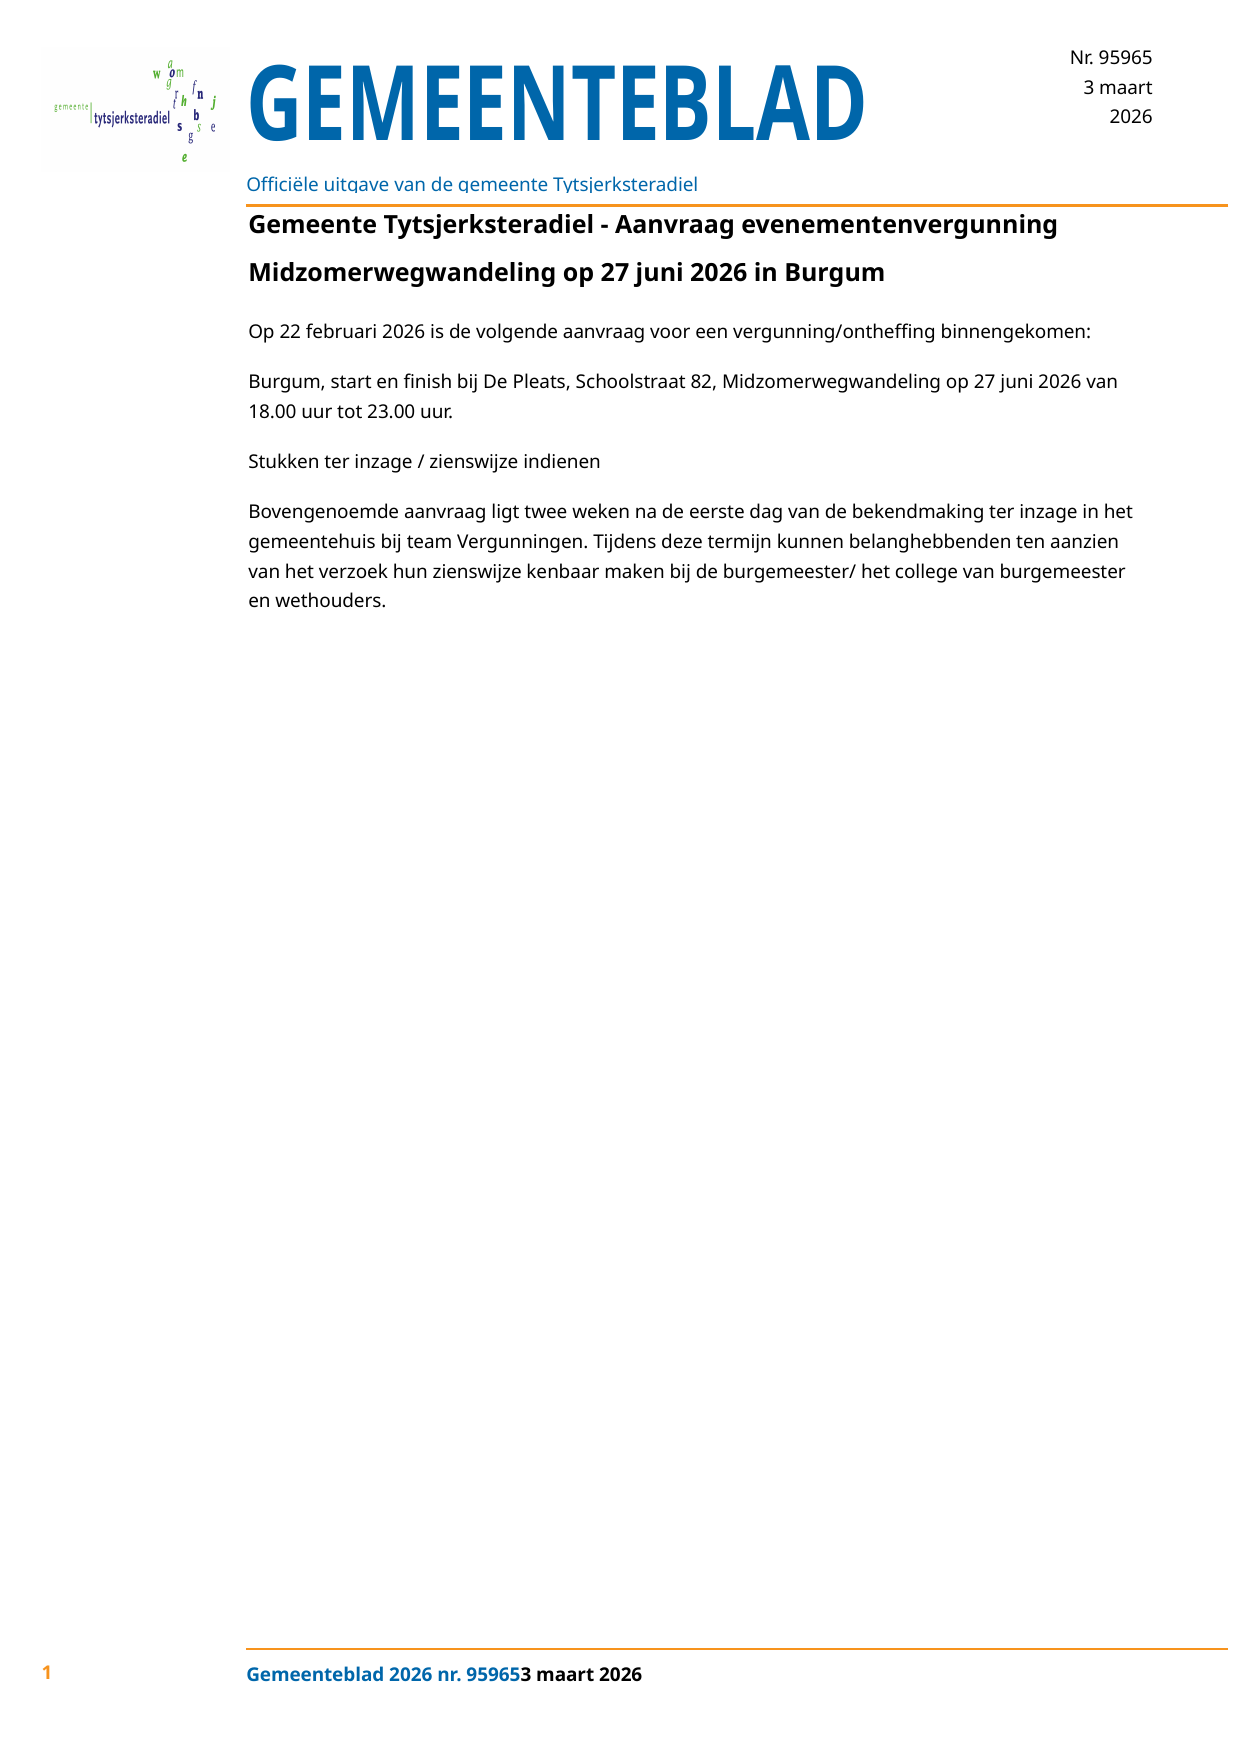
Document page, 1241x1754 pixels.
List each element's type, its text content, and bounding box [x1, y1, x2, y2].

picture [41, 47, 231, 172]
text Op 22 februari 2026 is de volgende aanvraag voor een vergunning/ontheffing binnengekomen: [248, 318, 1152, 344]
text Burgum, start en finish bij De Pleats, Schoolstraat 82, Midzomerwegwandeling op 27 juni 2026 van 18.00 uur tot 23.00 uur. [248, 368, 1152, 424]
text Gemeente Tytsjerksteradiel - Aanvraag evenementenvergunning Midzomerwegwandeling op 27 juni 2026 in Burgum [248, 207, 1152, 288]
text Bovengenoemde aanvraag ligt twee weken na de eerste dag van de bekendmaking ter inzage in het gemeentehuis bij team Vergunningen. Tijdens deze termijn kunnen belanghebbenden ten aanzien van het verzoek hun zienswijze kenbaar maken bij de burgemeester/ het college van burgemeester en wethouders. [248, 499, 1152, 613]
text Stukken ter inzage / zienswijze indienen [248, 448, 1152, 474]
